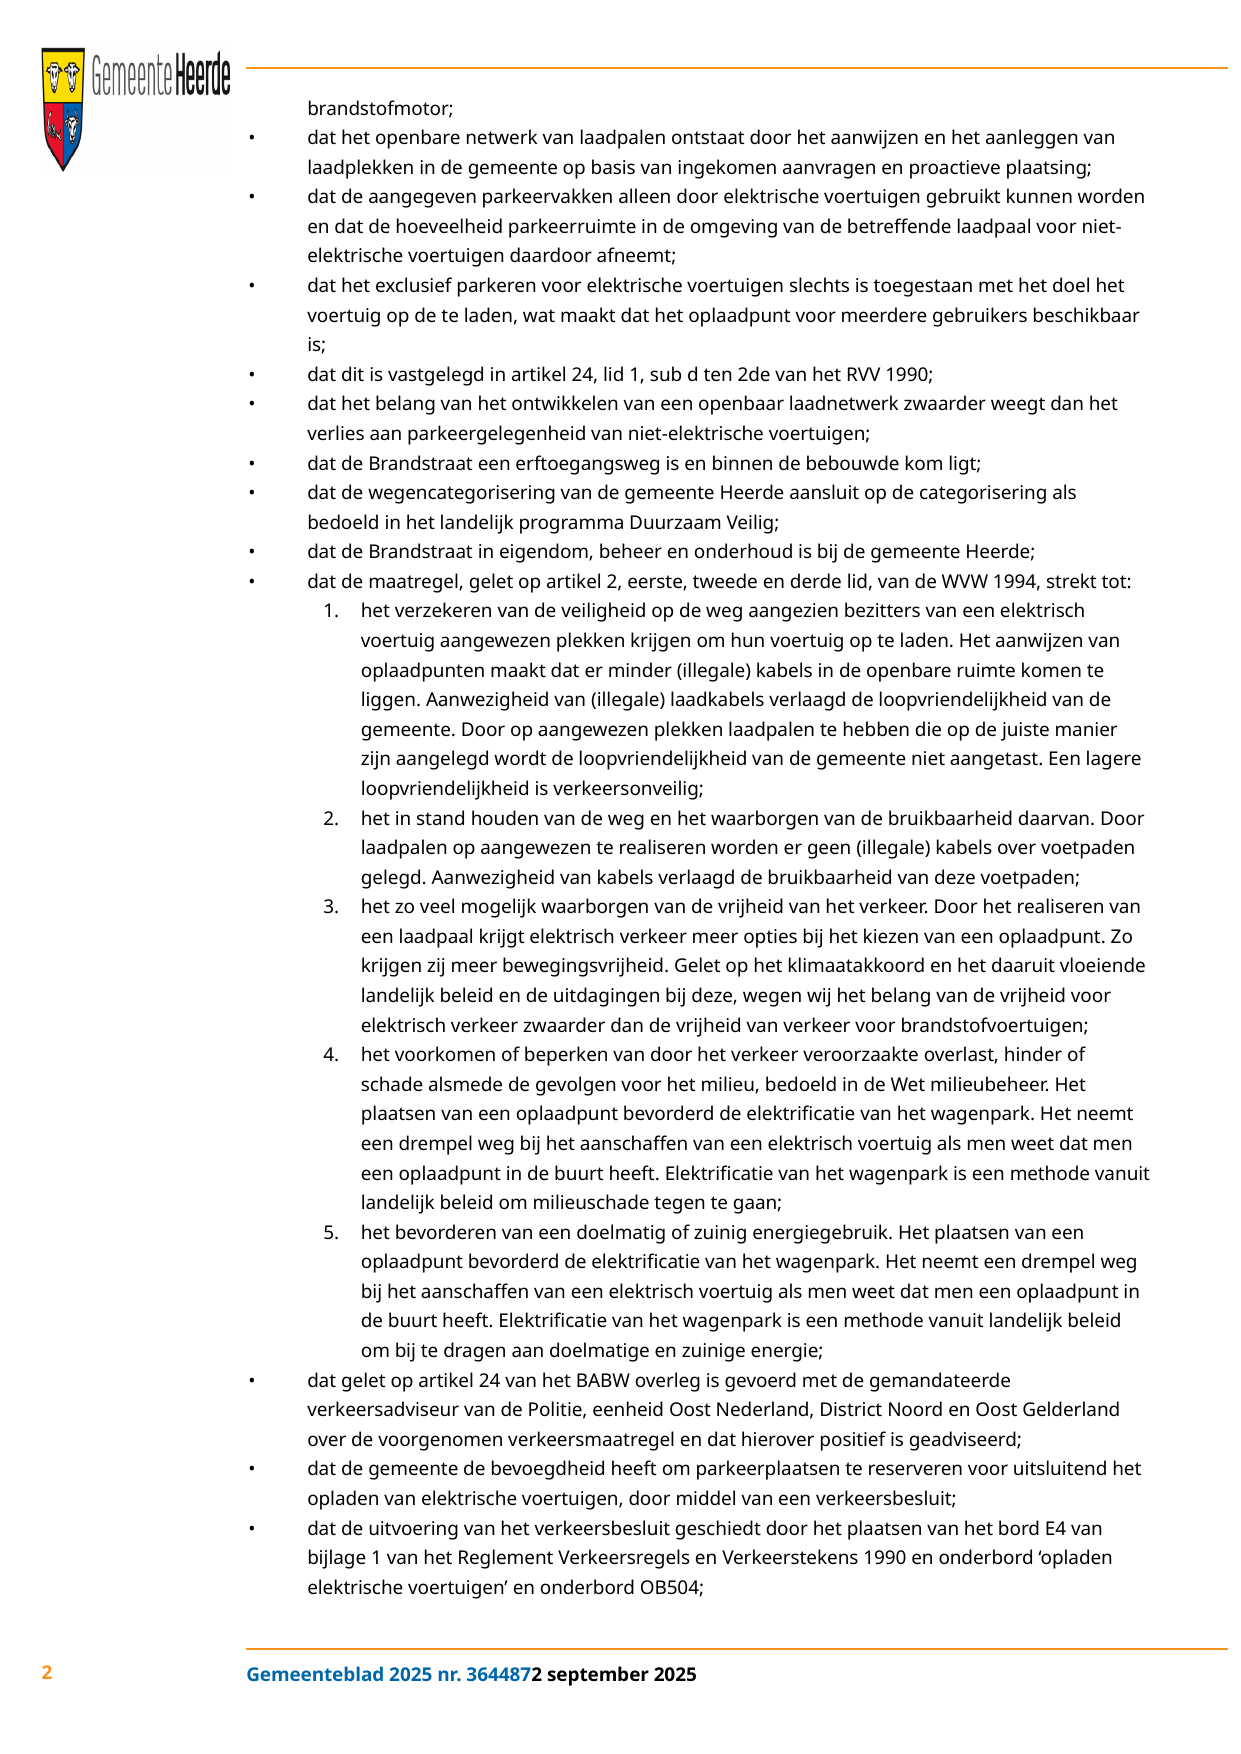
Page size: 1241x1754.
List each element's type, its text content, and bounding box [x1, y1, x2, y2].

list het verzekeren van de veiligheid op de weg aangezien bezitters van een elektrisch voertuig aangewezen plekken krijgen om hun voertuig op te laden. Het aanwijzen van oplaadpunten maakt dat er minder (illegale) kabels in de openbare ruimte komen te liggen. Aanwezigheid van (illegale) laadkabels verlaagd de loopvriendelijkheid van de gemeente. Door op aangewezen plekken laadpalen te hebben die op de juiste manier zijn aangelegd wordt de loopvriendelijkheid van de gemeente niet aangetast. Een lagere loopvriendelijkheid is verkeersonveilig; [323, 598, 1152, 801]
list dat gelet op artikel 24 van het BABW overleg is gevoerd met de gemandateerde verkeersadviseur van de Politie, eenheid Oost Nederland, District Noord en Oost Gelderland over de voorgenomen verkeersmaatregel en dat hierover positief is geadviseerd; [248, 1367, 1152, 1452]
list het voorkomen of beperken van door het verkeer veroorzaakte overlast, hinder of schade alsmede de gevolgen voor het milieu, bedoeld in de Wet milieubeheer. Het plaatsen van een oplaadpunt bevorderd de elektrificatie van het wagenpark. Het neemt een drempel weg bij het aanschaffen van een elektrisch voertuig als men weet dat men een oplaadpunt in de buurt heeft. Elektrificatie van het wagenpark is een methode vanuit landelijk beleid om milieuschade tegen te gaan; [323, 1041, 1152, 1215]
list dat de wegencategorisering van de gemeente Heerde aansluit op de categorisering als bedoeld in het landelijk programma Duurzaam Veilig; [248, 479, 1152, 535]
list brandstofmotor; [248, 95, 1152, 121]
list dat de uitvoering van het verkeersbesluit geschiedt door het plaatsen van het bord E4 van bijlage 1 van het Reglement Verkeersregels en Verkeerstekens 1990 en onderbord ‘opladen elektrische voertuigen’ en onderbord OB504; [248, 1515, 1152, 1600]
list dat het exclusief parkeren voor elektrische voertuigen slechts is toegestaan met het doel het voertuig op de te laden, wat maakt dat het oplaadpunt voor meerdere gebruikers beschikbaar is; [248, 272, 1152, 357]
list dat de Brandstraat in eigendom, beheer en onderhoud is bij de gemeente Heerde; [248, 538, 1152, 564]
list het bevorderen van een doelmatig of zuinig energiegebruik. Het plaatsen van een oplaadpunt bevorderd de elektrificatie van het wagenpark. Het neemt een drempel weg bij het aanschaffen van een elektrisch voertuig als men weet dat men een oplaadpunt in de buurt heeft. Elektrificatie van het wagenpark is een methode vanuit landelijk beleid om bij te dragen aan doelmatige en zuinige energie; [323, 1219, 1152, 1363]
list dat het belang van het ontwikkelen van een openbaar laadnetwerk zwaarder weegt dan het verlies aan parkeergelegenheid van niet-elektrische voertuigen; [248, 391, 1152, 446]
list het in stand houden van de weg en het waarborgen van de bruikbaarheid daarvan. Door laadpalen op aangewezen te realiseren worden er geen (illegale) kabels over voetpaden gelegd. Aanwezigheid van kabels verlaagd de bruikbaarheid van deze voetpaden; [323, 805, 1152, 890]
list dat de aangegeven parkeervakken alleen door elektrische voertuigen gebruikt kunnen worden en dat de hoeveelheid parkeerruimte in de omgeving van de betreffende laadpaal voor niet-elektrische voertuigen daardoor afneemt; [248, 183, 1152, 268]
list dat de gemeente de bevoegdheid heeft om parkeerplaatsen te reserveren voor uitsluitend het opladen van elektrische voertuigen, door middel van een verkeersbesluit; [248, 1456, 1152, 1511]
list dat de Brandstraat een erftoegangsweg is en binnen de bebouwde kom ligt; [248, 450, 1152, 476]
picture [41, 47, 231, 172]
list het zo veel mogelijk waarborgen van de vrijheid van het verkeer. Door het realiseren van een laadpaal krijgt elektrisch verkeer meer opties bij het kiezen van een oplaadpunt. Zo krijgen zij meer bewegingsvrijheid. Gelet op het klimaatakkoord en het daaruit vloeiende landelijk beleid en de uitdagingen bij deze, wegen wij het belang van de vrijheid voor elektrisch verkeer zwaarder dan de vrijheid van verkeer voor brandstofvoertuigen; [323, 893, 1152, 1038]
list dat het openbare netwerk van laadpalen ontstaat door het aanwijzen en het aanleggen van laadplekken in de gemeente op basis van ingekomen aanvragen en proactieve plaatsing; [248, 124, 1152, 180]
list dat dit is vastgelegd in artikel 24, lid 1, sub d ten 2de van het RVV 1990; [248, 361, 1152, 387]
list dat de maatregel, gelet op artikel 2, eerste, tweede en derde lid, van de WVW 1994, strekt tot: [248, 568, 1152, 594]
